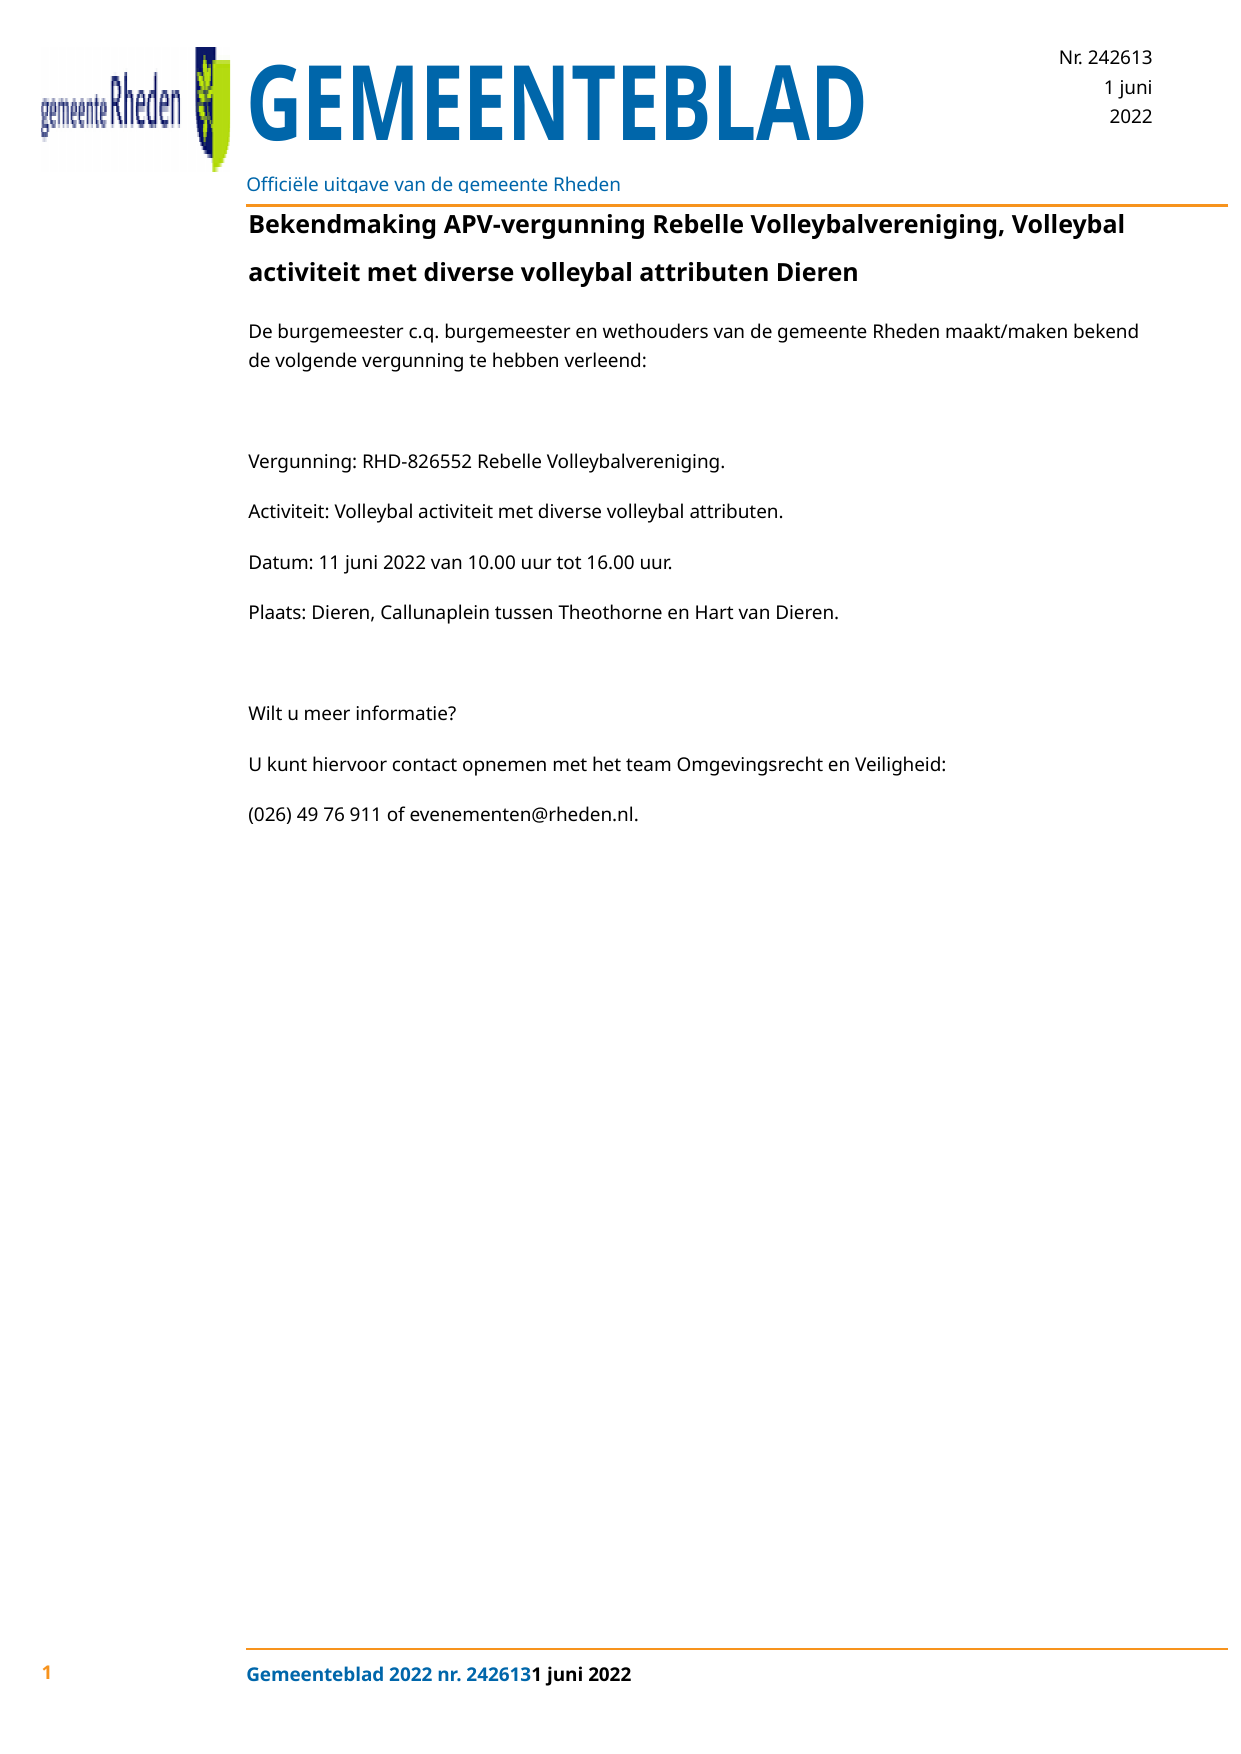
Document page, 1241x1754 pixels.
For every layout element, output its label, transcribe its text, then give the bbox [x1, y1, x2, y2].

picture [41, 47, 231, 172]
text De burgemeester c.q. burgemeester en wethouders van de gemeente Rheden maakt/maken bekend de volgende vergunning te hebben verleend: [248, 318, 1152, 373]
text (026) 49 76 911 of evenementen@rheden.nl. [248, 801, 1152, 827]
text Activiteit: Volleybal activiteit met diverse volleybal attributen. [248, 499, 1152, 524]
text Bekendmaking APV-vergunning Rebelle Volleybalvereniging, Volleybal activiteit met diverse volleybal attributen Dieren [248, 207, 1152, 288]
text U kunt hiervoor contact opnemen met het team Omgevingsrecht en Veiligheid: [248, 751, 1152, 777]
text Plaats: Dieren, Callunaplein tussen Theothorne en Hart van Dieren. [248, 599, 1152, 625]
text Datum: 11 juni 2022 van 10.00 uur tot 16.00 uur. [248, 549, 1152, 575]
text Vergunning: RHD-826552 Rebelle Volleybalvereniging. [248, 448, 1152, 474]
text Wilt u meer informatie? [248, 700, 1152, 726]
